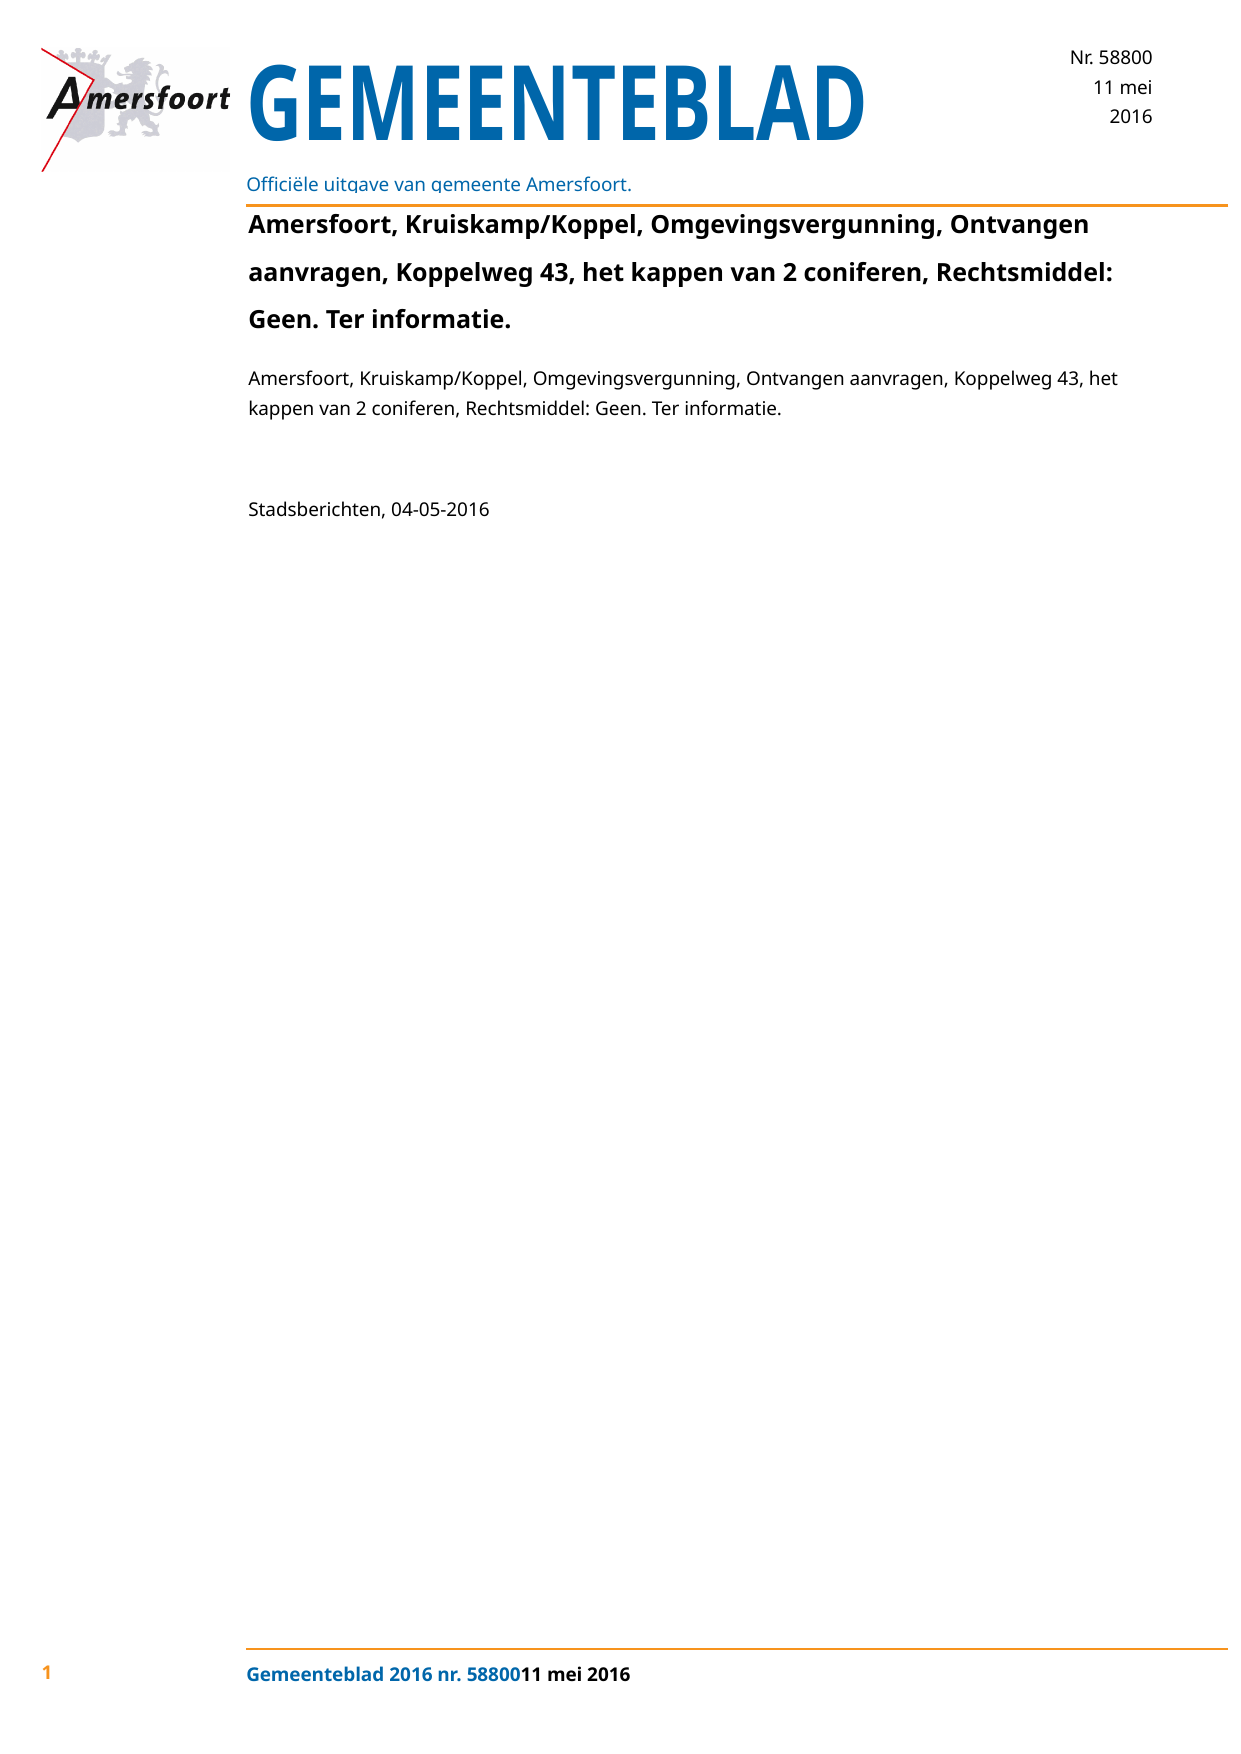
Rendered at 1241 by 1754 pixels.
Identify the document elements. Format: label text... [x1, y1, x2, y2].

text Stadsberichten, 04-05-2016 [248, 496, 1152, 522]
picture [41, 47, 231, 172]
text Amersfoort, Kruiskamp/Koppel, Omgevingsvergunning, Ontvangen aanvragen, Koppelweg 43, het kappen van 2 coniferen, Rechtsmiddel: Geen. Ter informatie. [248, 366, 1152, 421]
text Amersfoort, Kruiskamp/Koppel, Omgevingsvergunning, Ontvangen aanvragen, Koppelweg 43, het kappen van 2 coniferen, Rechtsmiddel: Geen. Ter informatie. [248, 207, 1152, 336]
